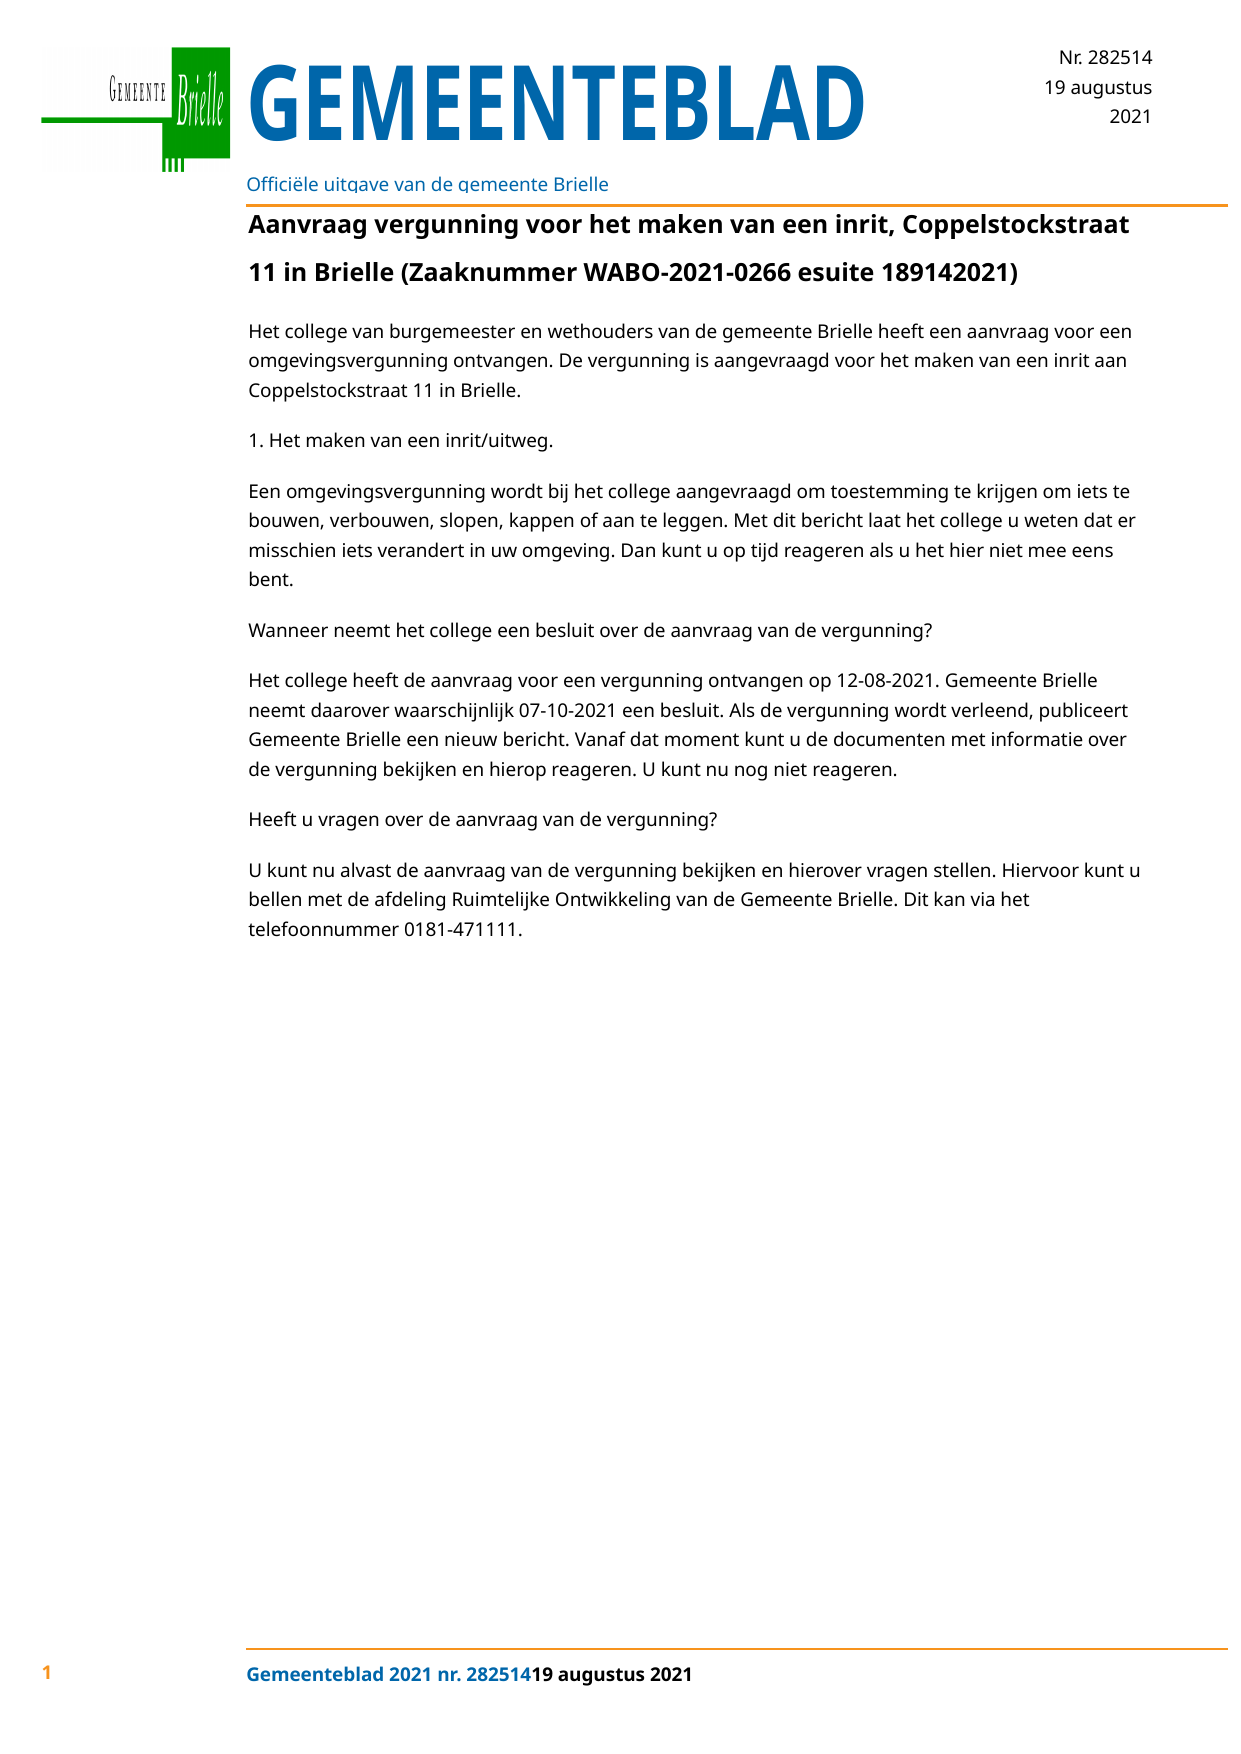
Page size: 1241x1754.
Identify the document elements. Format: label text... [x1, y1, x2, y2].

text 1. Het maken van een inrit/uitweg. [248, 427, 1152, 453]
picture [41, 47, 231, 172]
text Het college van burgemeester en wethouders van de gemeente Brielle heeft een aanvraag voor een omgevingsvergunning ontvangen. De vergunning is aangevraagd voor het maken van een inrit aan Coppelstockstraat 11 in Brielle. [248, 318, 1152, 403]
text U kunt nu alvast de aanvraag van de vergunning bekijken en hierover vragen stellen. Hiervoor kunt u bellen met de afdeling Ruimtelijke Ontwikkeling van de Gemeente Brielle. Dit kan via het telefoonnummer 0181-471111. [248, 857, 1152, 942]
text Heeft u vragen over de aanvraag van de vergunning? [248, 807, 1152, 832]
text Wanneer neemt het college een besluit over de aanvraag van de vergunning? [248, 617, 1152, 643]
text Een omgevingsvergunning wordt bij het college aangevraagd om toestemming te krijgen om iets te bouwen, verbouwen, slopen, kappen of aan te leggen. Met dit bericht laat het college u weten dat er misschien iets verandert in uw omgeving. Dan kunt u op tijd reageren als u het hier niet mee eens bent. [248, 478, 1152, 592]
text Het college heeft de aanvraag voor een vergunning ontvangen op 12-08-2021. Gemeente Brielle neemt daarover waarschijnlijk 07-10-2021 een besluit. Als de vergunning wordt verleend, publiceert Gemeente Brielle een nieuw bericht. Vanaf dat moment kunt u de documenten met informatie over de vergunning bekijken en hierop reageren. U kunt nu nog niet reageren. [248, 667, 1152, 782]
text Aanvraag vergunning voor het maken van een inrit, Coppelstockstraat 11 in Brielle (Zaaknummer WABO-2021-0266 esuite 189142021) [248, 207, 1152, 288]
